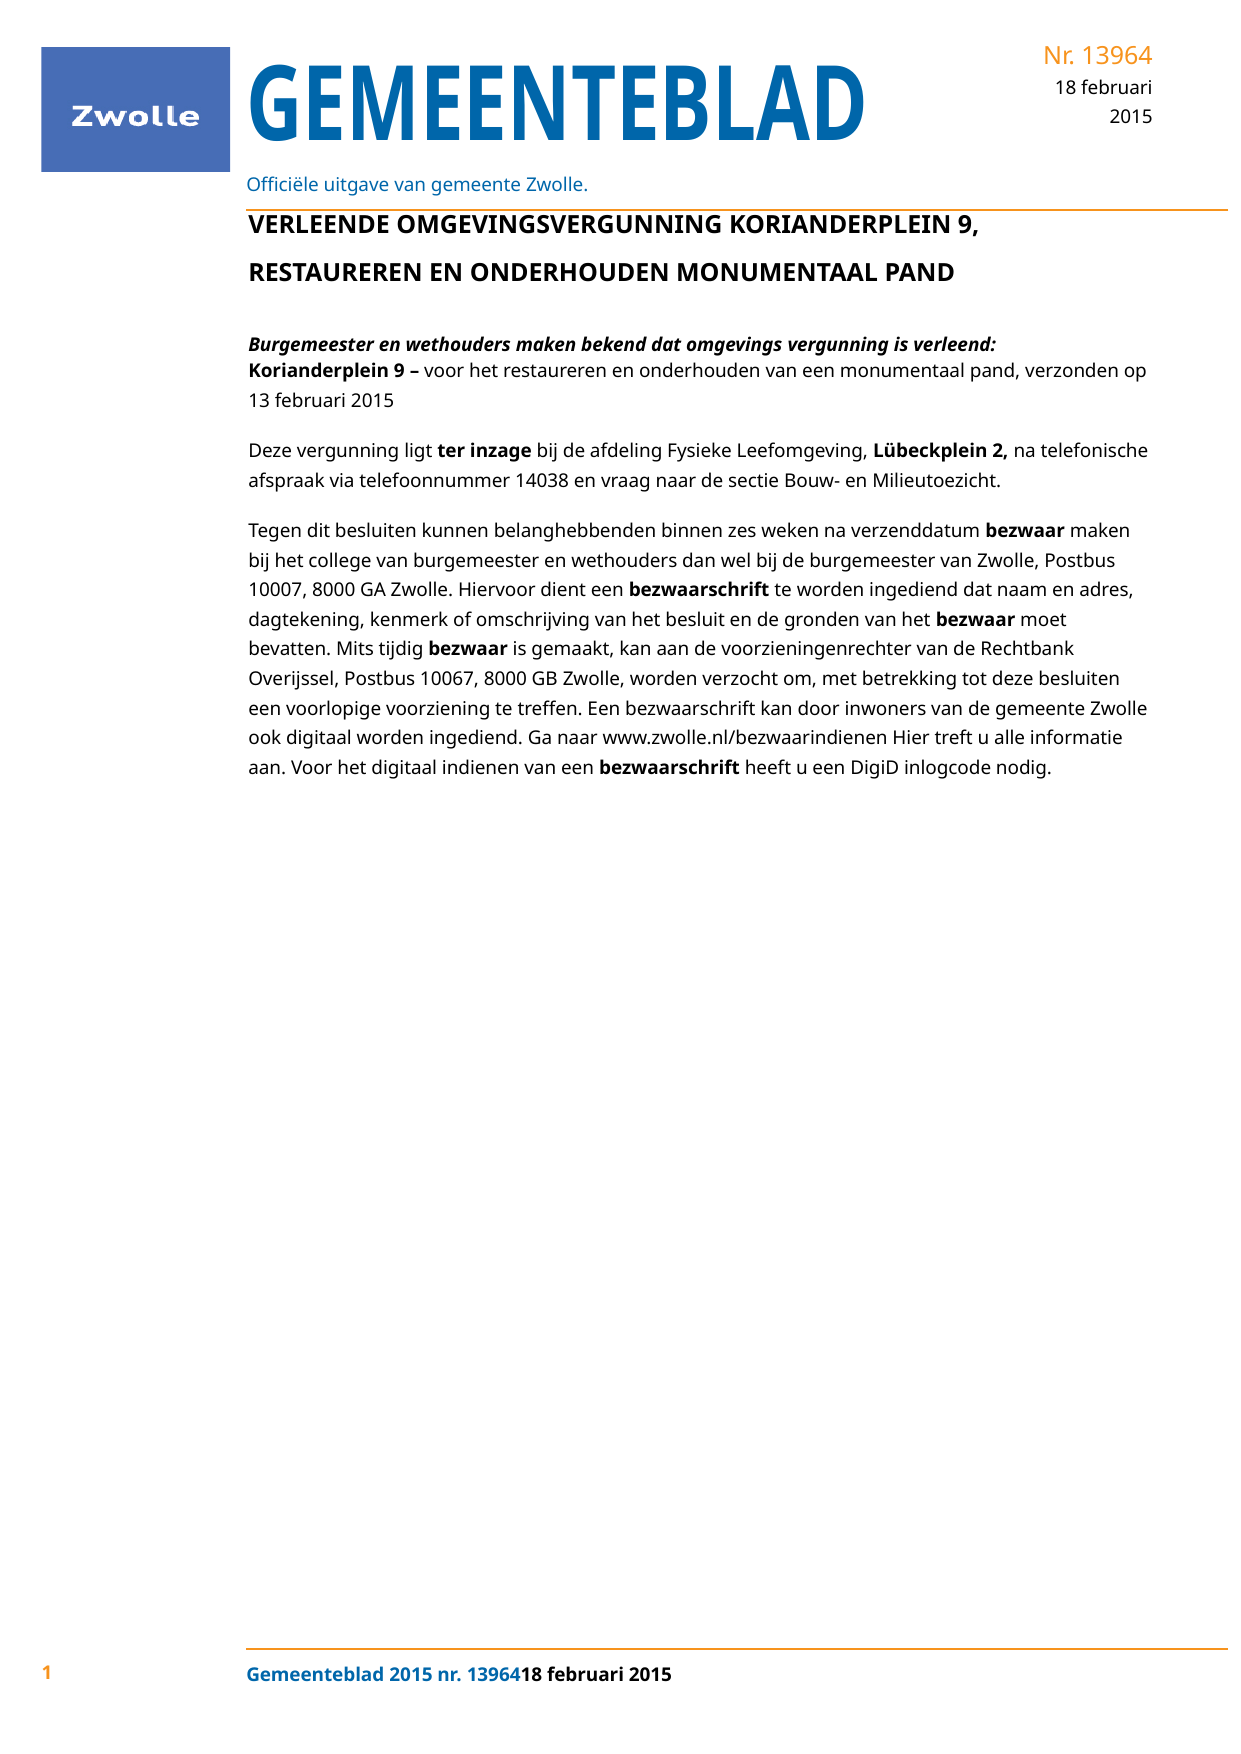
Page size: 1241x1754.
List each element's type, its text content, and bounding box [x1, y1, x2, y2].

text VERLEENDE OMGEVINGSVERGUNNING KORIANDERPLEIN 9, RESTAUREREN EN ONDERHOUDEN MONUMENTAAL PAND [248, 211, 1152, 288]
text Tegen dit besluiten kunnen belanghebbenden binnen zes weken na verzenddatum bezwaar maken bij het college van burgemeester en wethouders dan wel bij de burgemeester van Zwolle, Postbus 10007, 8000 GA Zwolle. Hiervoor dient een bezwaarschrift te worden ingediend dat naam en adres, dagtekening, kenmerk of omschrijving van het besluit en de gronden van het bezwaar moet bevatten. Mits tijdig bezwaar is gemaakt, kan aan de voorzieningenrechter van de Rechtbank Overijssel, Postbus 10067, 8000 GB Zwolle, worden verzocht om, met betrekking tot deze besluiten een voorlopige voorziening te treffen. Een bezwaarschrift kan door inwoners van de gemeente Zwolle ook digitaal worden ingediend. Ga naar www.zwolle.nl/bezwaarindienen Hier treft u alle informatie aan. Voor het digitaal indienen van een bezwaarschrift heeft u een DigiD inlogcode nodig. [248, 517, 1152, 779]
text Burgemeester en wethouders maken bekend dat omgevings vergunning is verleend: [248, 331, 1152, 357]
text Korianderplein 9 – voor het restaureren en onderhouden van een monumentaal pand, verzonden op 13 februari 2015 [248, 357, 1152, 412]
picture [41, 47, 231, 172]
text Deze vergunning ligt ter inzage bij de afdeling Fysieke Leefomgeving, Lübeckplein 2, na telefonische afspraak via telefoonnummer 14038 en vraag naar de sectie Bouw- en Milieutoezicht. [248, 437, 1152, 492]
